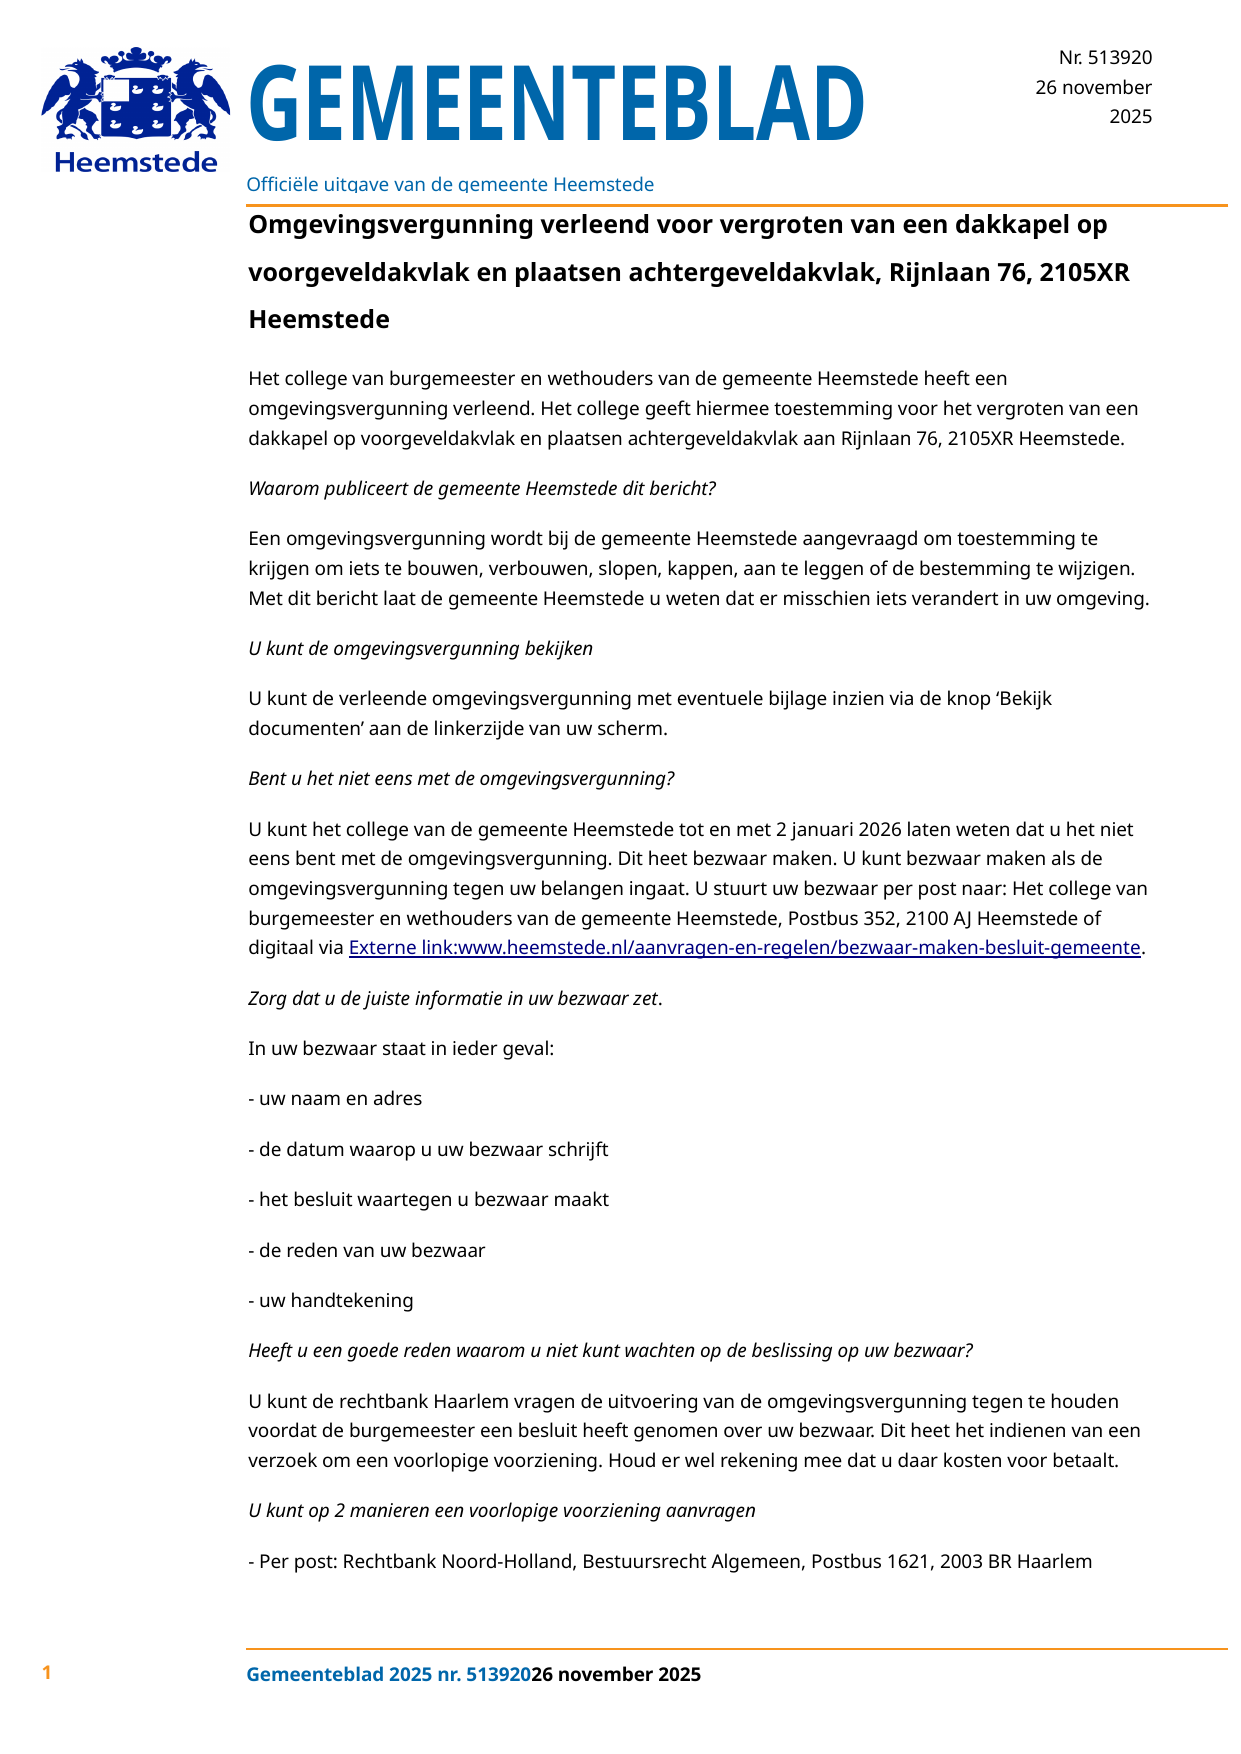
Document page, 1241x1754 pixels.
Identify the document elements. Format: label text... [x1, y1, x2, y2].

text - de reden van uw bezwaar [248, 1237, 1152, 1262]
text - de datum waarop u uw bezwaar schrijft [248, 1136, 1152, 1162]
text - uw naam en adres [248, 1086, 1152, 1111]
text Zorg dat u de juiste informatie in uw bezwaar zet. [248, 985, 1152, 1010]
text - het besluit waartegen u bezwaar maakt [248, 1186, 1152, 1212]
text Heeft u een goede reden waarom u niet kunt wachten op de beslissing op uw bezwaar? [248, 1338, 1152, 1363]
text - Per post: Rechtbank Noord-Holland, Bestuursrecht Algemeen, Postbus 1621, 2003 BR Haarlem [248, 1548, 1152, 1574]
text U kunt de omgevingsvergunning bekijken [248, 635, 1152, 661]
text U kunt de rechtbank Haarlem vragen de uitvoering van de omgevingsvergunning tegen te houden voordat de burgemeester een besluit heeft genomen over uw bezwaar. Dit heet het indienen van een verzoek om een voorlopige voorziening. Houd er wel rekening mee dat u daar kosten voor betaalt. [248, 1388, 1152, 1473]
text Omgevingsvergunning verleend voor vergroten van een dakkapel op voorgeveldakvlak en plaatsen achtergeveldakvlak, Rijnlaan 76, 2105XR Heemstede [248, 207, 1152, 336]
text U kunt de verleende omgevingsvergunning met eventuele bijlage inzien via de knop ‘Bekijk documenten’ aan de linkerzijde van uw scherm. [248, 686, 1152, 741]
text Bent u het niet eens met de omgevingsvergunning? [248, 766, 1152, 791]
text U kunt het college van de gemeente Heemstede tot en met 2 januari 2026 laten weten dat u het niet eens bent met de omgevingsvergunning. Dit heet bezwaar maken. U kunt bezwaar maken als de omgevingsvergunning tegen uw belangen ingaat. U stuurt uw bezwaar per post naar: Het college van burgemeester en wethouders van de gemeente Heemstede, Postbus 352, 2100 AJ Heemstede of digitaal via Externe link:www.heemstede.nl/aanvragen-en-regelen/bezwaar-maken-besluit-gemeente. [248, 816, 1152, 960]
text In uw bezwaar staat in ieder geval: [248, 1035, 1152, 1061]
text Het college van burgemeester en wethouders van de gemeente Heemstede heeft een omgevingsvergunning verleend. Het college geeft hiermee toestemming voor het vergroten van een dakkapel op voorgeveldakvlak en plaatsen achtergeveldakvlak aan Rijnlaan 76, 2105XR Heemstede. [248, 366, 1152, 450]
text U kunt op 2 manieren een voorlopige voorziening aanvragen [248, 1498, 1152, 1523]
text - uw handtekening [248, 1287, 1152, 1313]
picture [41, 47, 231, 172]
text Waarom publiceert de gemeente Heemstede dit bericht? [248, 475, 1152, 501]
text Een omgevingsvergunning wordt bij de gemeente Heemstede aangevraagd om toestemming te krijgen om iets te bouwen, verbouwen, slopen, kappen, aan te leggen of de bestemming te wijzigen. Met dit bericht laat de gemeente Heemstede u weten dat er misschien iets verandert in uw omgeving. [248, 526, 1152, 610]
